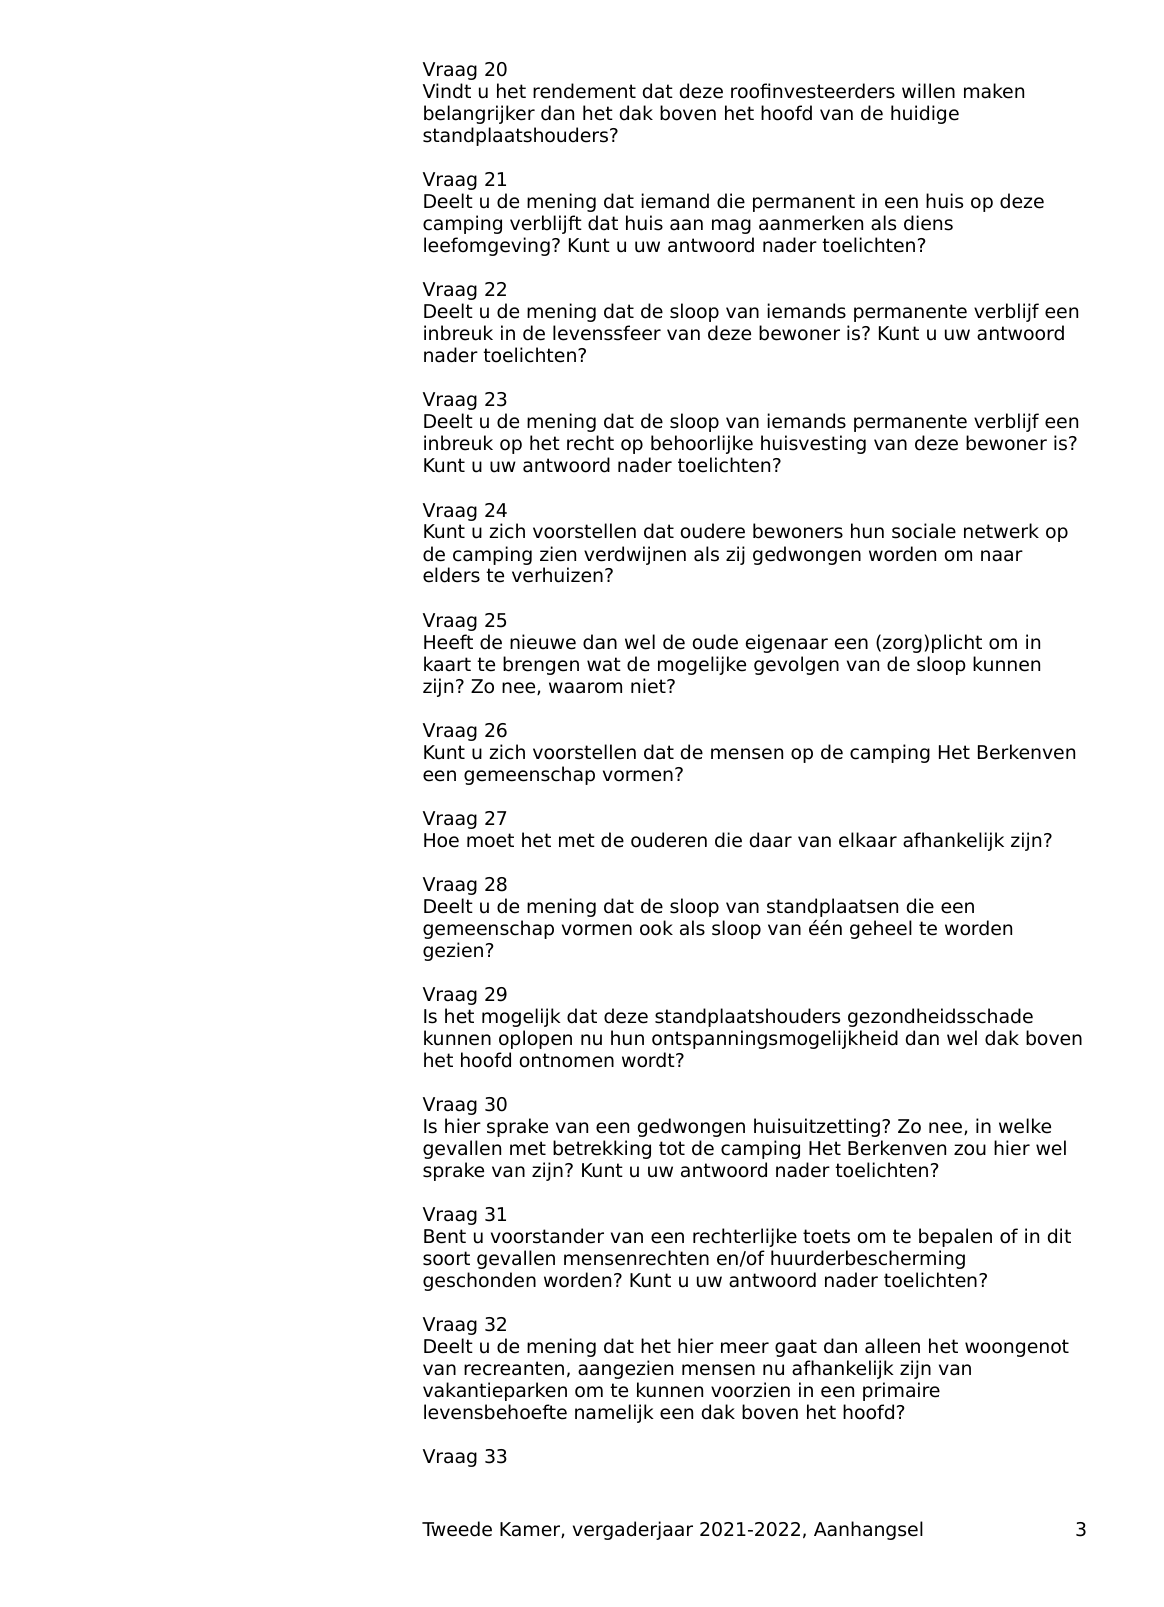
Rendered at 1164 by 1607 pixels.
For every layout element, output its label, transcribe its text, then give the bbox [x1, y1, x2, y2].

text Deelt u de mening dat het hier meer gaat dan alleen het woongenot van recreanten, aangezien mensen nu afhankelijk zijn van vakantieparken om te kunnen voorzien in een primaire levensbehoefte namelijk een dak boven het hoofd? [422, 1336, 1087, 1424]
text Vraag 24 [422, 499, 1087, 521]
text Vindt u het rendement dat deze roofinvesteerders willen maken belangrijker dan het dak boven het hoofd van de huidige standplaatshouders? [422, 81, 1087, 147]
text Deelt u de mening dat de sloop van iemands permanente verblijf een inbreuk in de levenssfeer van deze bewoner is? Kunt u uw antwoord nader toelichten? [422, 301, 1087, 367]
text Vraag 20 [422, 59, 1087, 81]
text Vraag 26 [422, 720, 1087, 742]
text Hoe moet het met de ouderen die daar van elkaar afhankelijk zijn? [422, 830, 1087, 852]
text Deelt u de mening dat de sloop van iemands permanente verblijf een inbreuk op het recht op behoorlijke huisvesting van deze bewoner is? Kunt u uw antwoord nader toelichten? [422, 411, 1087, 477]
text Heeft de nieuwe dan wel de oude eigenaar een (zorg)plicht om in kaart te brengen wat de mogelijke gevolgen van de sloop kunnen zijn? Zo nee, waarom niet? [422, 632, 1087, 697]
text Kunt u zich voorstellen dat de mensen op de camping Het Berkenven een gemeenschap vormen? [422, 742, 1087, 786]
text Vraag 27 [422, 808, 1087, 830]
text Vraag 31 [422, 1204, 1087, 1226]
text Vraag 33 [422, 1446, 1087, 1468]
text Vraag 25 [422, 609, 1087, 632]
text Deelt u de mening dat iemand die permanent in een huis op deze camping verblijft dat huis aan mag aanmerken als diens leefomgeving? Kunt u uw antwoord nader toelichten? [422, 191, 1087, 257]
text Vraag 21 [422, 169, 1087, 191]
text Vraag 30 [422, 1094, 1087, 1116]
text Is het mogelijk dat deze standplaatshouders gezondheidsschade kunnen oplopen nu hun ontspanningsmogelijkheid dan wel dak boven het hoofd ontnomen wordt? [422, 1006, 1087, 1072]
text Vraag 22 [422, 279, 1087, 301]
text Is hier sprake van een gedwongen huisuitzetting? Zo nee, in welke gevallen met betrekking tot de camping Het Berkenven zou hier wel sprake van zijn? Kunt u uw antwoord nader toelichten? [422, 1116, 1087, 1182]
text Kunt u zich voorstellen dat oudere bewoners hun sociale netwerk op de camping zien verdwijnen als zij gedwongen worden om naar elders te verhuizen? [422, 521, 1087, 587]
text Bent u voorstander van een rechterlijke toets om te bepalen of in dit soort gevallen mensenrechten en/of huurderbescherming geschonden worden? Kunt u uw antwoord nader toelichten? [422, 1226, 1087, 1292]
text Vraag 23 [422, 389, 1087, 411]
text Deelt u de mening dat de sloop van standplaatsen die een gemeenschap vormen ook als sloop van één geheel te worden gezien? [422, 896, 1087, 962]
text Vraag 28 [422, 874, 1087, 896]
text Vraag 32 [422, 1314, 1087, 1336]
text Vraag 29 [422, 984, 1087, 1006]
